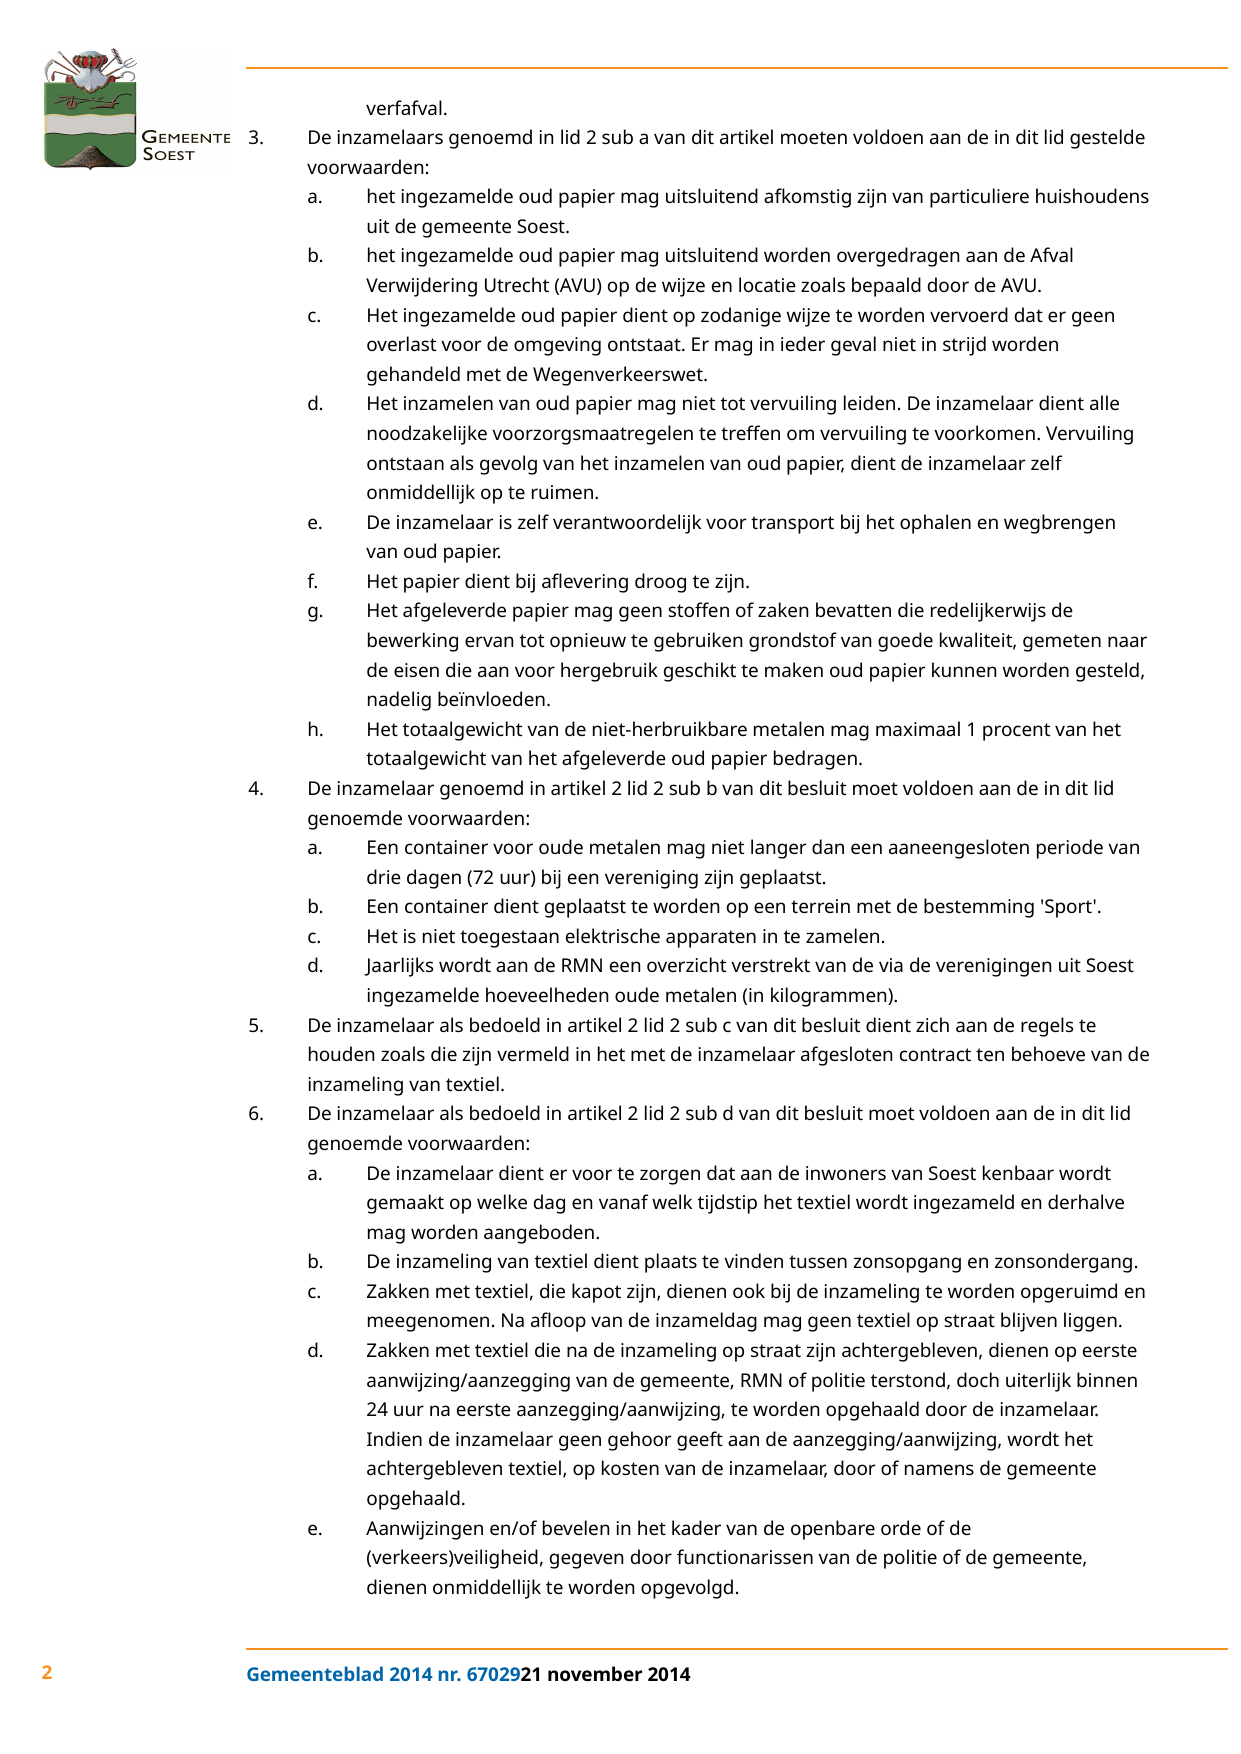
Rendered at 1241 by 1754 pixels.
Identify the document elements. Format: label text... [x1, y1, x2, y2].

list Het totaalgewicht van de niet-herbruikbare metalen mag maximaal 1 procent van het totaalgewicht van het afgeleverde oud papier bedragen. [307, 716, 1152, 771]
picture [41, 47, 231, 172]
list De inzamelaar als bedoeld in artikel 2 lid 2 sub d van dit besluit moet voldoen aan de in dit lid genoemde voorwaarden: [248, 1101, 1152, 1156]
list Aanwijzingen en/of bevelen in het kader van de openbare orde of de (verkeers)veiligheid, gegeven door functionarissen van de politie of de gemeente, dienen onmiddellijk te worden opgevolgd. [307, 1515, 1152, 1600]
list De inzamelaar genoemd in artikel 2 lid 2 sub b van dit besluit moet voldoen aan de in dit lid genoemde voorwaarden: [248, 775, 1152, 831]
list Het ingezamelde oud papier dient op zodanige wijze te worden vervoerd dat er geen overlast voor de omgeving ontstaat. Er mag in ieder geval niet in strijd worden gehandeld met de Wegenverkeerswet. [307, 302, 1152, 387]
list Een container dient geplaatst te worden op een terrein met de bestemming 'Sport'. [307, 893, 1152, 919]
list Het is niet toegestaan elektrische apparaten in te zamelen. [307, 923, 1152, 949]
list Zakken met textiel die na de inzameling op straat zijn achtergebleven, dienen op eerste aanwijzing/aanzegging van de gemeente, RMN of politie terstond, doch uiterlijk binnen 24 uur na eerste aanzegging/aanwijzing, te worden opgehaald door de inzamelaar. Indien de inzamelaar geen gehoor geeft aan de aanzegging/aanwijzing, wordt het achtergebleven textiel, op kosten van de inzamelaar, door of namens de gemeente opgehaald. [307, 1337, 1152, 1511]
list Het inzamelen van oud papier mag niet tot vervuiling leiden. De inzamelaar dient alle noodzakelijke voorzorgsmaatregelen te treffen om vervuiling te voorkomen. Vervuiling ontstaan als gevolg van het inzamelen van oud papier, dient de inzamelaar zelf onmiddellijk op te ruimen. [307, 391, 1152, 505]
list Het afgeleverde papier mag geen stoffen of zaken bevatten die redelijkerwijs de bewerking ervan tot opnieuw te gebruiken grondstof van goede kwaliteit, gemeten naar de eisen die aan voor hergebruik geschikt te maken oud papier kunnen worden gesteld, nadelig beïnvloeden. [307, 598, 1152, 712]
list het ingezamelde oud papier mag uitsluitend afkomstig zijn van particuliere huishoudens uit de gemeente Soest. [307, 183, 1152, 239]
list Het papier dient bij aflevering droog te zijn. [307, 568, 1152, 594]
list het ingezamelde oud papier mag uitsluitend worden overgedragen aan de Afval Verwijdering Utrecht (AVU) op de wijze en locatie zoals bepaald door de AVU. [307, 243, 1152, 298]
list De inzamelaar als bedoeld in artikel 2 lid 2 sub c van dit besluit dient zich aan de regels te houden zoals die zijn vermeld in het met de inzamelaar afgesloten contract ten behoeve van de inzameling van textiel. [248, 1012, 1152, 1097]
list verfafval. [307, 95, 1152, 121]
list De inzamelaar dient er voor te zorgen dat aan de inwoners van Soest kenbaar wordt gemaakt op welke dag en vanaf welk tijdstip het textiel wordt ingezameld en derhalve mag worden aangeboden. [307, 1160, 1152, 1245]
list De inzameling van textiel dient plaats te vinden tussen zonsopgang en zonsondergang. [307, 1248, 1152, 1274]
list Jaarlijks wordt aan de RMN een overzicht verstrekt van de via de verenigingen uit Soest ingezamelde hoeveelheden oude metalen (in kilogrammen). [307, 953, 1152, 1008]
list Zakken met textiel, die kapot zijn, dienen ook bij de inzameling te worden opgeruimd en meegenomen. Na afloop van de inzameldag mag geen textiel op straat blijven liggen. [307, 1278, 1152, 1333]
list De inzamelaars genoemd in lid 2 sub a van dit artikel moeten voldoen aan de in dit lid gestelde voorwaarden: [248, 124, 1152, 180]
list De inzamelaar is zelf verantwoordelijk voor transport bij het ophalen en wegbrengen van oud papier. [307, 509, 1152, 564]
list Een container voor oude metalen mag niet langer dan een aaneengesloten periode van drie dagen (72 uur) bij een vereniging zijn geplaatst. [307, 834, 1152, 890]
